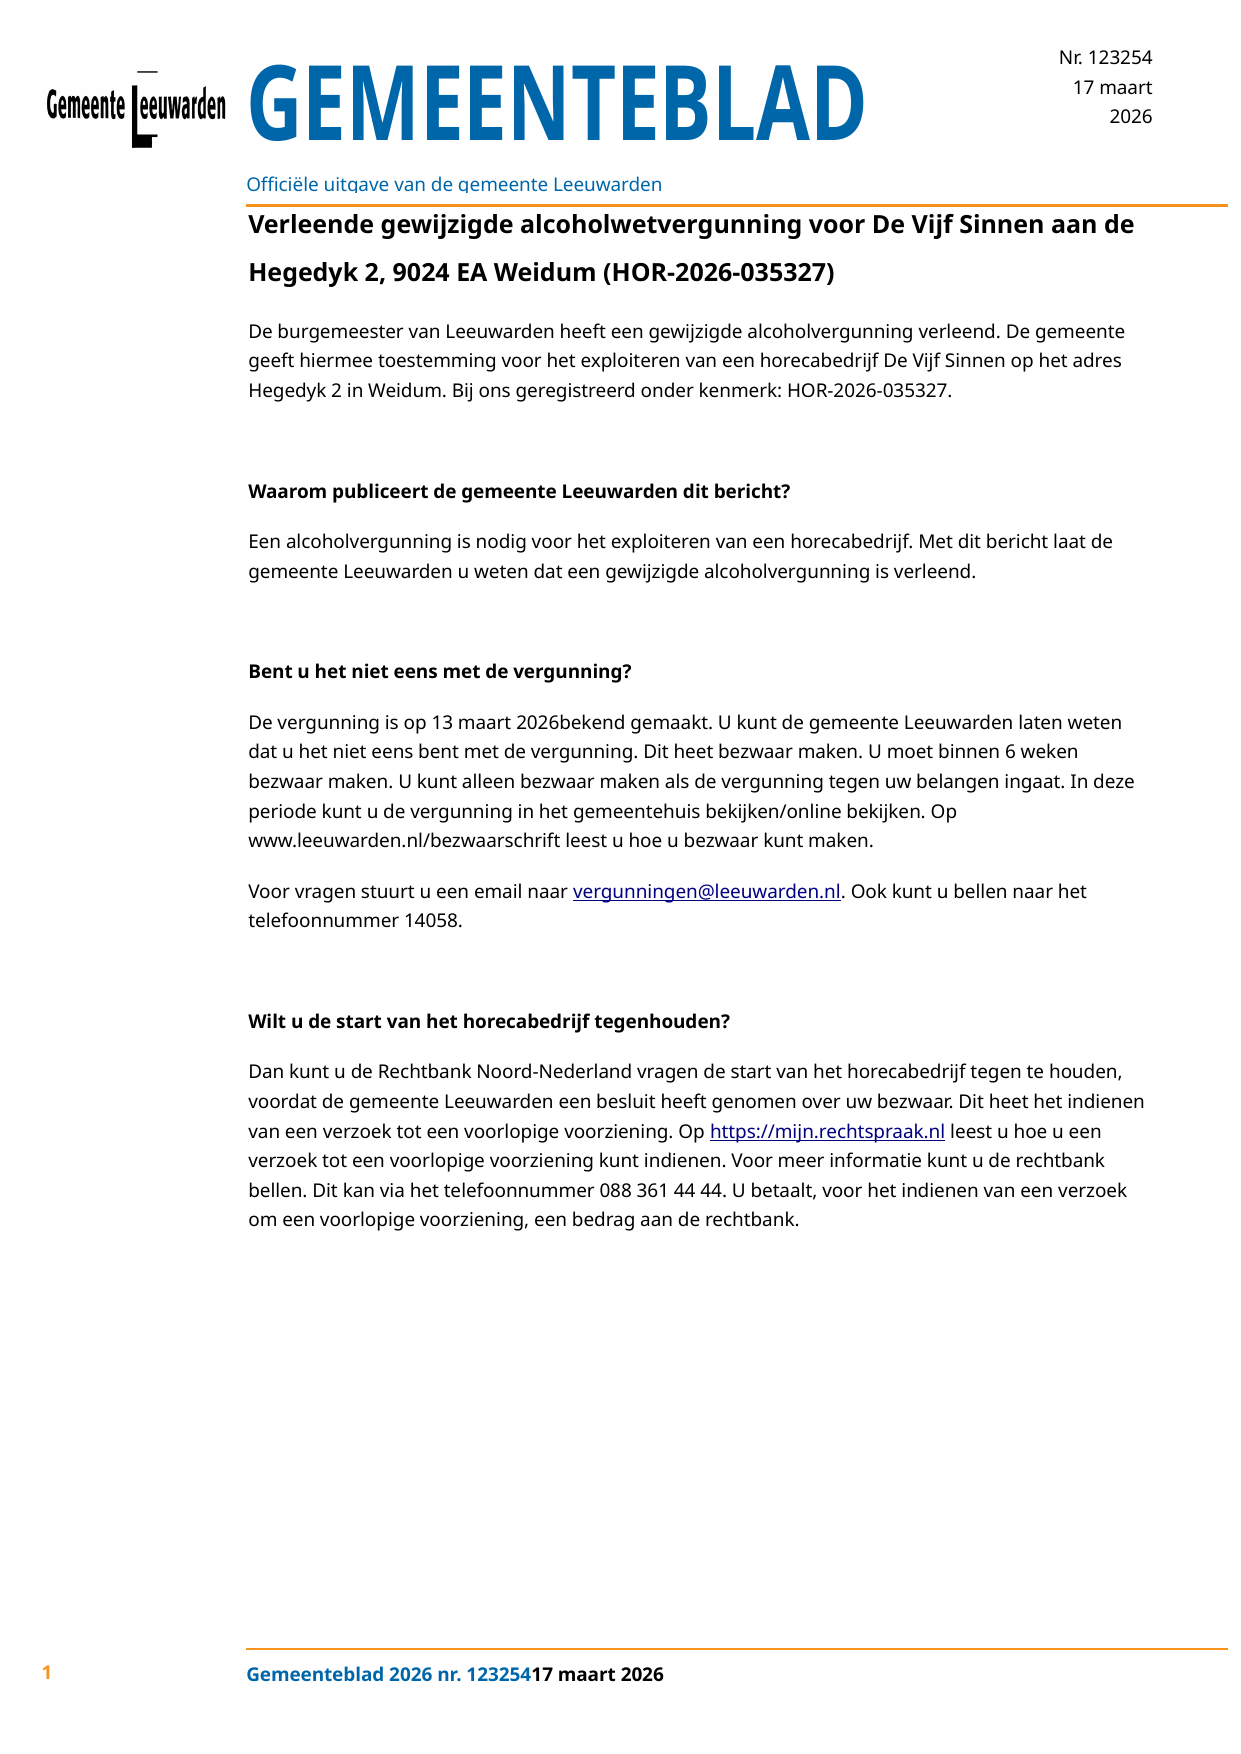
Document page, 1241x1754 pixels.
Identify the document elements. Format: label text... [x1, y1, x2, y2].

text Voor vragen stuurt u een email naar vergunningen@leeuwarden.nl. Ook kunt u bellen naar het telefoonnummer 14058. [248, 878, 1152, 933]
picture [41, 47, 231, 172]
text Waarom publiceert de gemeente Leeuwarden dit bericht? [248, 478, 1152, 504]
text Verleende gewijzigde alcoholwetvergunning voor De Vijf Sinnen aan de Hegedyk 2, 9024 EA Weidum (HOR-2026-035327) [248, 207, 1152, 288]
text Bent u het niet eens met de vergunning? [248, 659, 1152, 684]
text Dan kunt u de Rechtbank Noord-Nederland vragen de start van het horecabedrijf tegen te houden, voordat de gemeente Leeuwarden een besluit heeft genomen over uw bezwaar. Dit heet het indienen van een verzoek tot een voorlopige voorziening. Op https://mijn.rechtspraak.nl leest u hoe u een verzoek tot een voorlopige voorziening kunt indienen. Voor meer informatie kunt u de rechtbank bellen. Dit kan via het telefoonnummer 088 361 44 44. U betaalt, voor het indienen van een verzoek om een voorlopige voorziening, een bedrag aan de rechtbank. [248, 1059, 1152, 1232]
text De vergunning is op 13 maart 2026bekend gemaakt. U kunt de gemeente Leeuwarden laten weten dat u het niet eens bent met de vergunning. Dit heet bezwaar maken. U moet binnen 6 weken bezwaar maken. U kunt alleen bezwaar maken als de vergunning tegen uw belangen ingaat. In deze periode kunt u de vergunning in het gemeentehuis bekijken/online bekijken. Op www.leeuwarden.nl/bezwaarschrift leest u hoe u bezwaar kunt maken. [248, 709, 1152, 853]
text Een alcoholvergunning is nodig voor het exploiteren van een horecabedrijf. Met dit bericht laat de gemeente Leeuwarden u weten dat een gewijzigde alcoholvergunning is verleend. [248, 528, 1152, 584]
text Wilt u de start van het horecabedrijf tegenhouden? [248, 1008, 1152, 1034]
text De burgemeester van Leeuwarden heeft een gewijzigde alcoholvergunning verleend. De gemeente geeft hiermee toestemming voor het exploiteren van een horecabedrijf De Vijf Sinnen op het adres Hegedyk 2 in Weidum. Bij ons geregistreerd onder kenmerk: HOR-2026-035327. [248, 318, 1152, 403]
